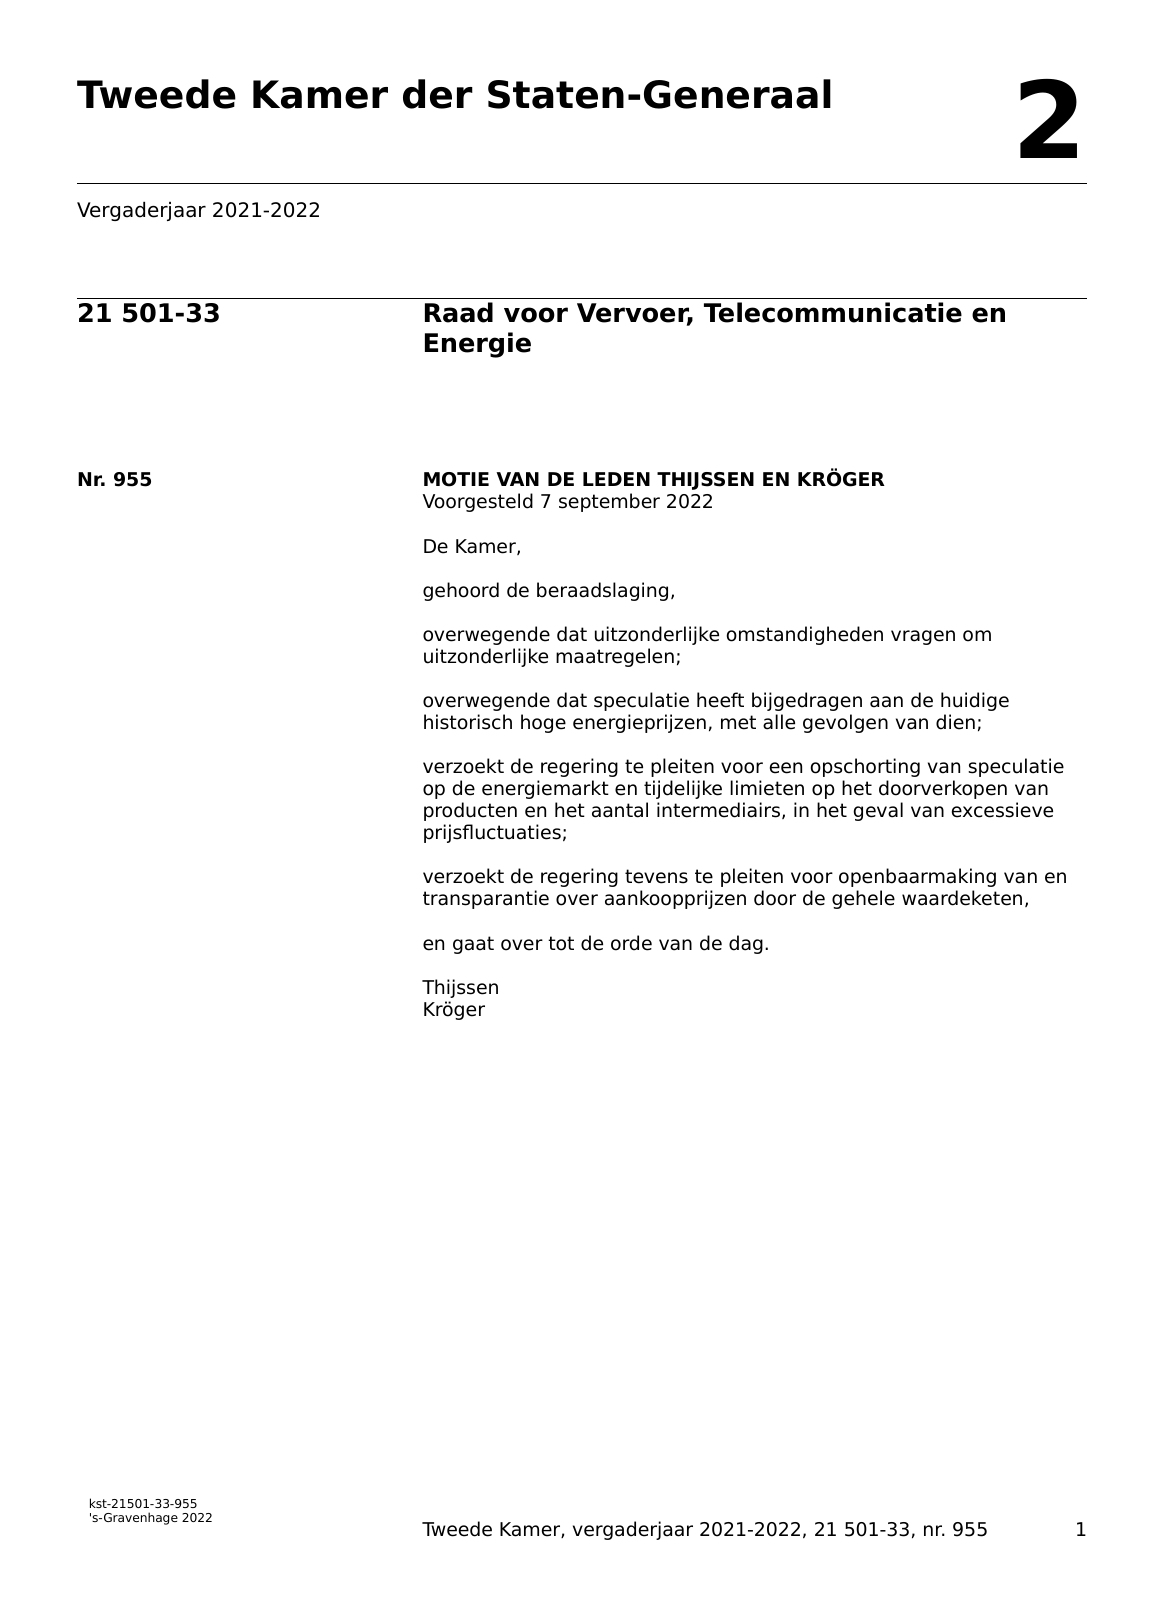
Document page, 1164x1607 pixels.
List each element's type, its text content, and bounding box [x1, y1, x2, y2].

subtitle 21 501-33 Raad voor Vervoer, Telecommunicatie en Energie [77, 299, 1087, 358]
text Kröger [422, 998, 1087, 1021]
text 's-Gravenhage 2022 [88, 1511, 323, 1525]
text Voorgesteld 7 september 2022 [422, 491, 1087, 513]
text en gaat over tot de orde van de dag. [422, 932, 1087, 954]
table_header 2 [886, 59, 1087, 183]
subtitle Nr. 955 MOTIE VAN DE LEDEN THIJSSEN EN KRÖGER [77, 469, 1087, 491]
text De Kamer, [422, 536, 1087, 557]
text overwegende dat uitzonderlijke omstandigheden vragen om uitzonderlijke maatregelen; [422, 624, 1087, 668]
table_header Tweede Kamer der Staten-Generaal [77, 59, 886, 183]
text gehoord de beraadslaging, [422, 580, 1087, 602]
text kst-21501-33-955 [88, 1497, 323, 1511]
text verzoekt de regering tevens te pleiten voor openbaarmaking van en transparantie over aankoopprijzen door de gehele waardeketen, [422, 866, 1087, 910]
table_cell Vergaderjaar 2021-2022 [77, 184, 1087, 298]
text overwegende dat speculatie heeft bijgedragen aan de huidige historisch hoge energieprijzen, met alle gevolgen van dien; [422, 690, 1087, 734]
text verzoekt de regering te pleiten voor een opschorting van speculatie op de energiemarkt en tijdelijke limieten op het doorverkopen van producten en het aantal intermediairs, in het geval van excessieve prijsfluctuaties; [422, 756, 1087, 844]
text Thijssen [422, 977, 1087, 998]
